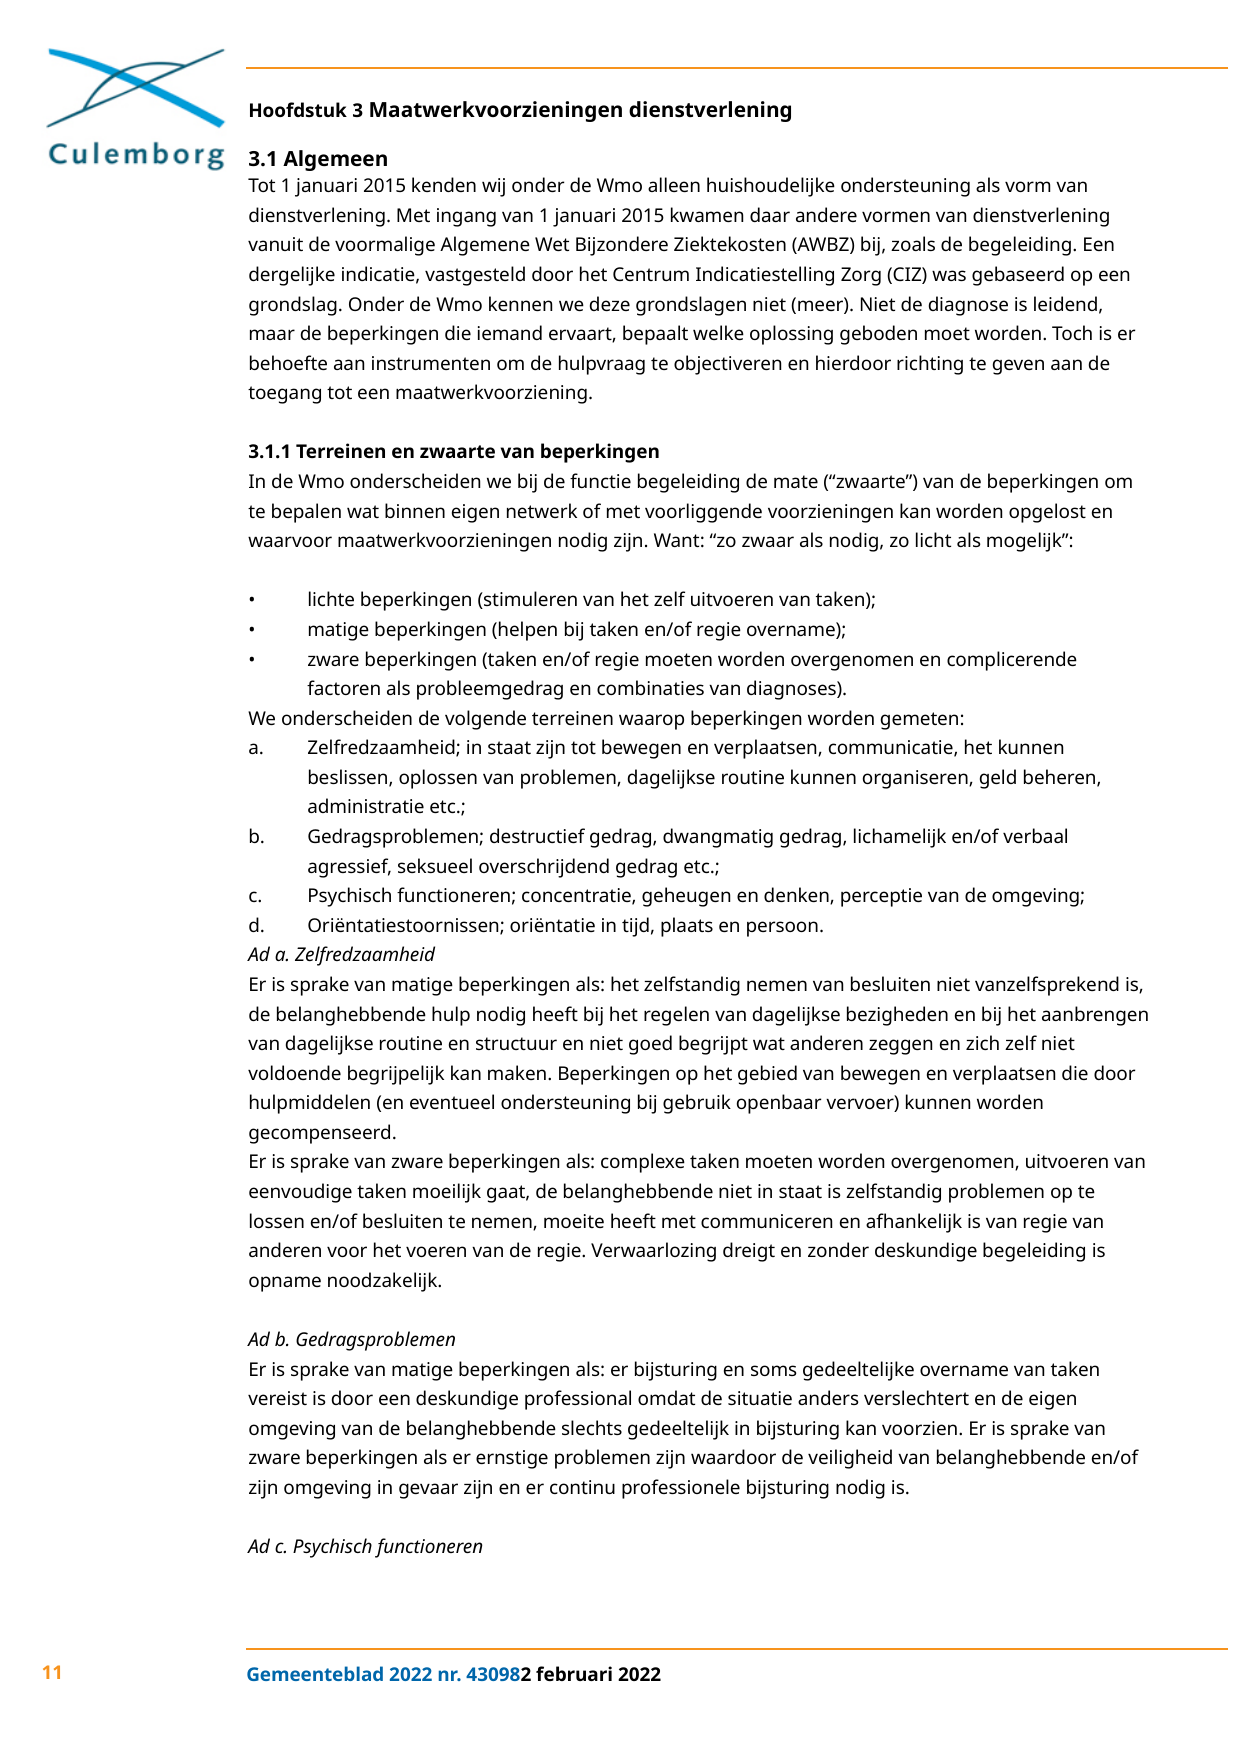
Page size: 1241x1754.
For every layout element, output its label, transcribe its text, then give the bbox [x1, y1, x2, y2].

picture [41, 47, 231, 172]
text Er is sprake van matige beperkingen als: er bijsturing en soms gedeeltelijke overname van taken vereist is door een deskundige professional omdat de situatie anders verslechtert en de eigen omgeving van de belanghebbende slechts gedeeltelijk in bijsturing kan voorzien. Er is sprake van zware beperkingen als er ernstige problemen zijn waardoor de veiligheid van belanghebbende en/of zijn omgeving in gevaar zijn en er continu professionele bijsturing nodig is. [248, 1356, 1152, 1500]
text 3.1 Algemeen [248, 144, 1152, 172]
text Ad b. Gedragsproblemen [248, 1326, 1152, 1352]
list matige beperkingen (helpen bij taken en/of regie overname); [248, 616, 1152, 642]
list Psychisch functioneren; concentratie, geheugen en denken, perceptie van de omgeving; [248, 882, 1152, 908]
list zware beperkingen (taken en/of regie moeten worden overgenomen en complicerende factoren als probleemgedrag en combinaties van diagnoses). [248, 646, 1152, 701]
list Gedragsproblemen; destructief gedrag, dwangmatig gedrag, lichamelijk en/of verbaal agressief, seksueel overschrijdend gedrag etc.; [248, 823, 1152, 879]
text 3.1.1 Terreinen en zwaarte van beperkingen [248, 439, 1152, 464]
text Ad c. Psychisch functioneren [248, 1533, 1152, 1559]
text Tot 1 januari 2015 kenden wij onder de Wmo alleen huishoudelijke ondersteuning als vorm van dienstverlening. Met ingang van 1 januari 2015 kwamen daar andere vormen van dienstverlening vanuit de voormalige Algemene Wet Bijzondere Ziektekosten (AWBZ) bij, zoals de begeleiding. Een dergelijke indicatie, vastgesteld door het Centrum Indicatiestelling Zorg (CIZ) was gebaseerd op een grondslag. Onder de Wmo kennen we deze grondslagen niet (meer). Niet de diagnose is leidend, maar de beperkingen die iemand ervaart, bepaalt welke oplossing geboden moet worden. Toch is er behoefte aan instrumenten om de hulpvraag te objectiveren en hierdoor richting te geven aan de toegang tot een maatwerkvoorziening. [248, 172, 1152, 405]
text In de Wmo onderscheiden we bij de functie begeleiding de mate (“zwaarte”) van de beperkingen om te bepalen wat binnen eigen netwerk of met voorliggende voorzieningen kan worden opgelost en waarvoor maatwerkvoorzieningen nodig zijn. Want: “zo zwaar als nodig, zo licht als mogelijk”: [248, 468, 1152, 553]
list lichte beperkingen (stimuleren van het zelf uitvoeren van taken); [248, 587, 1152, 612]
text Er is sprake van zware beperkingen als: complexe taken moeten worden overgenomen, uitvoeren van eenvoudige taken moeilijk gaat, de belanghebbende niet in staat is zelfstandig problemen op te lossen en/of besluiten te nemen, moeite heeft met communiceren en afhankelijk is van regie van anderen voor het voeren van de regie. Verwaarlozing dreigt en zonder deskundige begeleiding is opname noodzakelijk. [248, 1149, 1152, 1293]
list Zelfredzaamheid; in staat zijn tot bewegen en verplaatsen, communicatie, het kunnen beslissen, oplossen van problemen, dagelijkse routine kunnen organiseren, geld beheren, administratie etc.; [248, 734, 1152, 819]
list Oriëntatiestoornissen; oriëntatie in tijd, plaats en persoon. [248, 912, 1152, 938]
text Er is sprake van matige beperkingen als: het zelfstandig nemen van besluiten niet vanzelfsprekend is, de belanghebbende hulp nodig heeft bij het regelen van dagelijkse bezigheden en bij het aanbrengen van dagelijkse routine en structuur en niet goed begrijpt wat anderen zeggen en zich zelf niet voldoende begrijpelijk kan maken. Beperkingen op het gebied van bewegen en verplaatsen die door hulpmiddelen (en eventueel ondersteuning bij gebruik openbaar vervoer) kunnen worden gecompenseerd. [248, 971, 1152, 1145]
text We onderscheiden de volgende terreinen waarop beperkingen worden gemeten: [248, 705, 1152, 731]
text Ad a. Zelfredzaamheid [248, 942, 1152, 967]
text Hoofdstuk 3 Maatwerkvoorzieningen dienstverlening [248, 95, 1152, 123]
